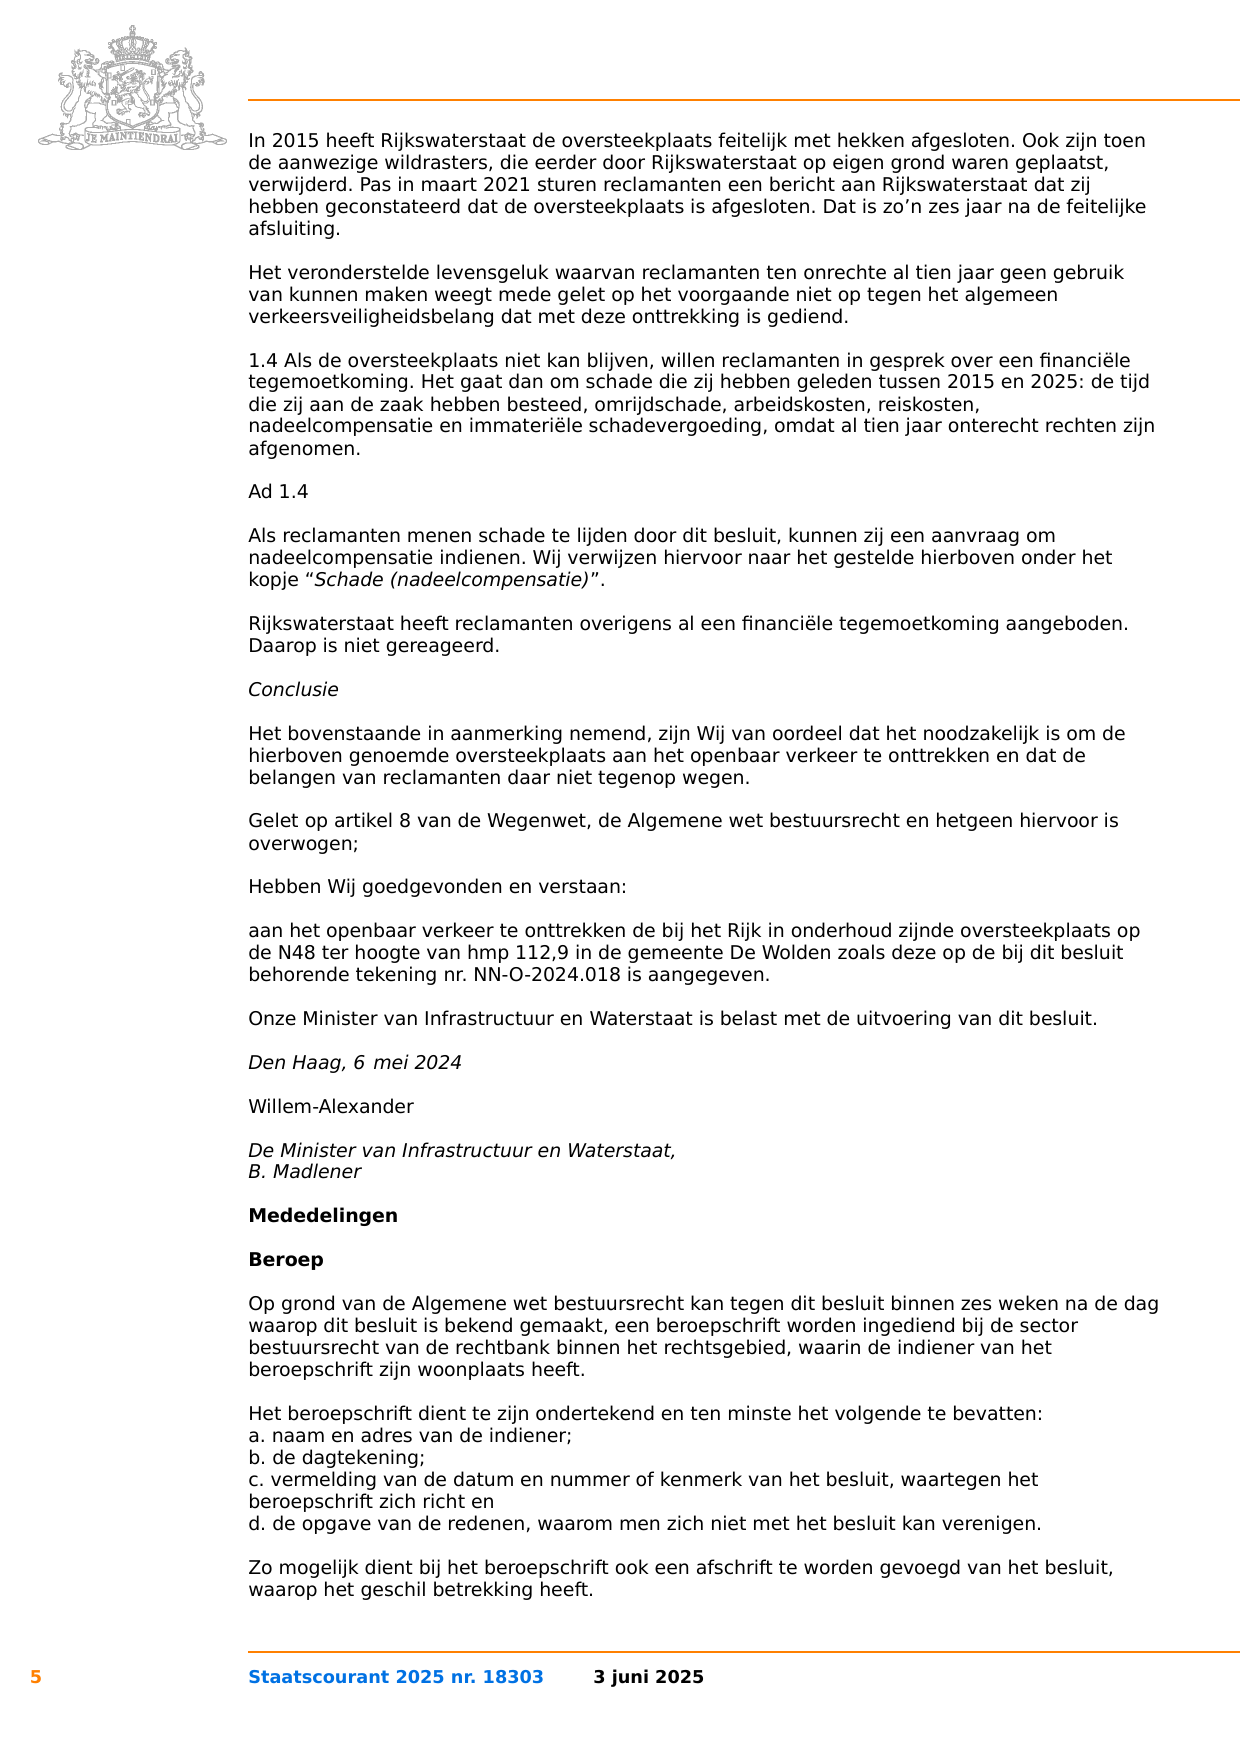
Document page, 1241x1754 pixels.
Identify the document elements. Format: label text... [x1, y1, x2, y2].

text Het veronderstelde levensgeluk waarvan reclamanten ten onrechte al tien jaar geen gebruik van kunnen maken weegt mede gelet op het voorgaande niet op tegen het algemeen verkeersveiligheidsbelang dat met deze onttrekking is gediend. [248, 262, 1163, 328]
text Mededelingen [248, 1205, 1163, 1227]
text Den Haag, 6 mei 2024 [248, 1052, 1163, 1074]
text Hebben Wij goedgevonden en verstaan: [248, 876, 1163, 898]
text Het beroepschrift dient te zijn ondertekend en ten minste het volgende te bevatten: [248, 1403, 1163, 1425]
text Op grond van de Algemene wet bestuursrecht kan tegen dit besluit binnen zes weken na de dag waarop dit besluit is bekend gemaakt, een beroepschrift worden ingediend bij de sector bestuursrecht van de rechtbank binnen het rechtsgebied, waarin de indiener van het beroepschrift zijn woonplaats heeft. [248, 1293, 1163, 1381]
text d. de opgave van de redenen, waarom men zich niet met het besluit kan verenigen. [248, 1513, 1163, 1535]
text Conclusie [248, 679, 1163, 701]
text b. de dagtekening; [248, 1447, 1163, 1469]
text Onze Minister van Infrastructuur en Waterstaat is belast met de uitvoering van dit besluit. [248, 1008, 1163, 1030]
text a. naam en adres van de indiener; [248, 1425, 1163, 1447]
text Zo mogelijk dient bij het beroepschrift ook een afschrift te worden gevoegd van het besluit, waarop het geschil betrekking heeft. [248, 1557, 1163, 1601]
picture [38, 25, 227, 150]
text Rijkswaterstaat heeft reclamanten overigens al een financiële tegemoetkoming aangeboden. Daarop is niet gereageerd. [248, 613, 1163, 657]
text Als reclamanten menen schade te lijden door dit besluit, kunnen zij een aanvraag om nadeelcompensatie indienen. Wij verwijzen hiervoor naar het gestelde hierboven onder het kopje “Schade (nadeelcompensatie)”. [248, 525, 1163, 591]
text Gelet op artikel 8 van de Wegenwet, de Algemene wet bestuursrecht en hetgeen hiervoor is overwogen; [248, 810, 1163, 854]
text 1.4 Als de oversteekplaats niet kan blijven, willen reclamanten in gesprek over een financiële tegemoetkoming. Het gaat dan om schade die zij hebben geleden tussen 2015 en 2025: de tijd die zij aan de zaak hebben besteed, omrijdschade, arbeidskosten, reiskosten, nadeelcompensatie en immateriële schadevergoeding, omdat al tien jaar onterecht rechten zijn afgenomen. [248, 349, 1163, 459]
text c. vermelding van de datum en nummer of kenmerk van het besluit, waartegen het beroepschrift zich richt en [248, 1469, 1163, 1513]
text Ad 1.4 [248, 481, 1163, 503]
text In 2015 heeft Rijkswaterstaat de oversteekplaats feitelijk met hekken afgesloten. Ook zijn toen de aanwezige wildrasters, die eerder door Rijkswaterstaat op eigen grond waren geplaatst, verwijderd. Pas in maart 2021 sturen reclamanten een bericht aan Rijkswaterstaat dat zij hebben geconstateerd dat de oversteekplaats is afgesloten. Dat is zo’n zes jaar na de feitelijke afsluiting. [248, 130, 1163, 240]
text Het bovenstaande in aanmerking nemend, zijn Wij van oordeel dat het noodzakelijk is om de hierboven genoemde oversteekplaats aan het openbaar verkeer te onttrekken en dat de belangen van reclamanten daar niet tegenop wegen. [248, 723, 1163, 788]
text De Minister van Infrastructuur en Waterstaat, B. Madlener [248, 1139, 1163, 1183]
text Willem-Alexander [248, 1096, 1163, 1118]
text aan het openbaar verkeer te onttrekken de bij het Rijk in onderhoud zijnde oversteekplaats op de N48 ter hoogte van hmp 112,9 in de gemeente De Wolden zoals deze op de bij dit besluit behorende tekening nr. NN-O-2024.018 is aangegeven. [248, 920, 1163, 986]
text Beroep [248, 1249, 1163, 1271]
